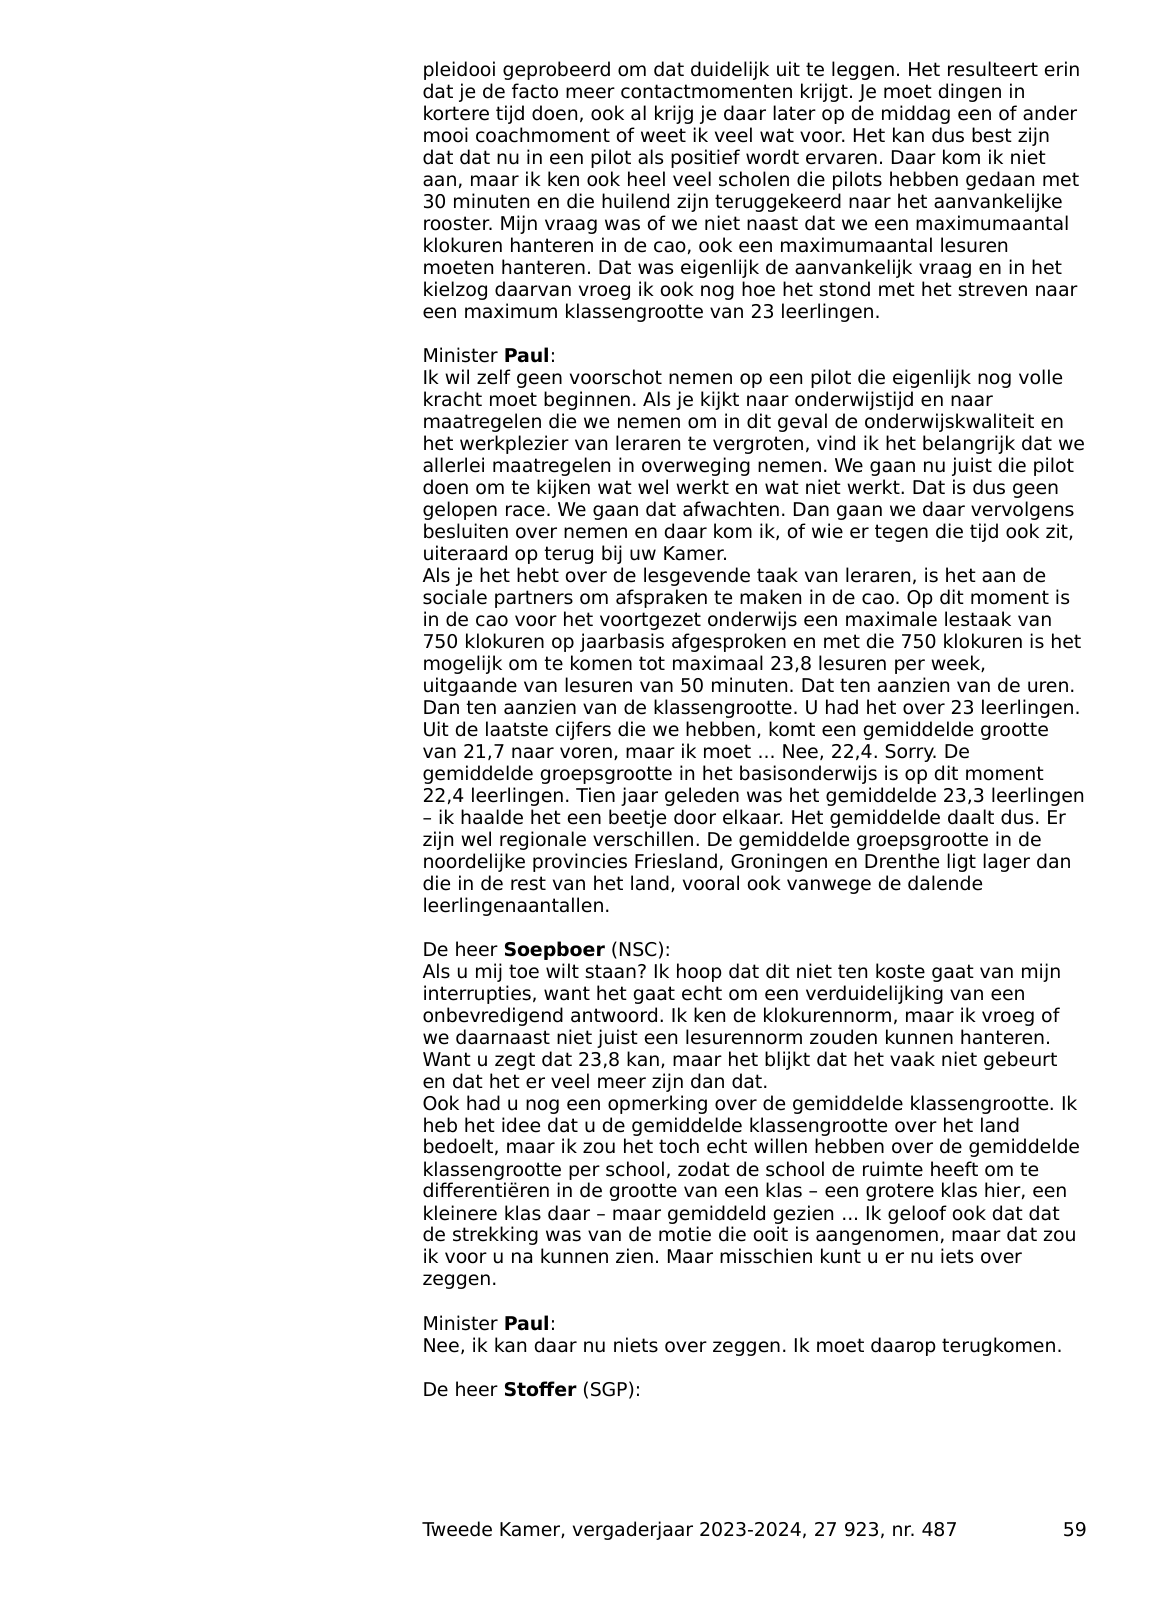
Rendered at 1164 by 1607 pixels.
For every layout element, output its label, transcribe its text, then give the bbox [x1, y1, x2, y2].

text Nee, ik kan daar nu niets over zeggen. Ik moet daarop terugkomen. [422, 1334, 1087, 1356]
text Minister Paul: [422, 1312, 1087, 1334]
text Dan ten aanzien van de klassengrootte. U had het over 23 leerlingen. Uit de laatste cijfers die we hebben, komt een gemiddelde grootte van 21,7 naar voren, maar ik moet ... Nee, 22,4. Sorry. De gemiddelde groepsgrootte in het basisonderwijs is op dit moment 22,4 leerlingen. Tien jaar geleden was het gemiddelde 23,3 leerlingen – ik haalde het een beetje door elkaar. Het gemiddelde daalt dus. Er zijn wel regionale verschillen. De gemiddelde groepsgrootte in de noordelijke provincies Friesland, Groningen en Drenthe ligt lager dan die in de rest van het land, vooral ook vanwege de dalende leerlingenaantallen. [422, 697, 1087, 916]
text Als u mij toe wilt staan? Ik hoop dat dit niet ten koste gaat van mijn interrupties, want het gaat echt om een verduidelijking van een onbevredigend antwoord. Ik ken de klokurennorm, maar ik vroeg of we daarnaast niet juist een lesurennorm zouden kunnen hanteren. Want u zegt dat 23,8 kan, maar het blijkt dat het vaak niet gebeurt en dat het er veel meer zijn dan dat. [422, 961, 1087, 1092]
text De heer Stoffer (SGP): [422, 1379, 1087, 1401]
text Ik wil zelf geen voorschot nemen op een pilot die eigenlijk nog volle kracht moet beginnen. Als je kijkt naar onderwijstijd en naar maatregelen die we nemen om in dit geval de onderwijskwaliteit en het werkplezier van leraren te vergroten, vind ik het belangrijk dat we allerlei maatregelen in overweging nemen. We gaan nu juist die pilot doen om te kijken wat wel werkt en wat niet werkt. Dat is dus geen gelopen race. We gaan dat afwachten. Dan gaan we daar vervolgens besluiten over nemen en daar kom ik, of wie er tegen die tijd ook zit, uiteraard op terug bij uw Kamer. [422, 367, 1087, 565]
text De heer Soepboer (NSC): [422, 939, 1087, 961]
text Minister Paul: [422, 345, 1087, 367]
text pleidooi geprobeerd om dat duidelijk uit te leggen. Het resulteert erin dat je de facto meer contactmomenten krijgt. Je moet dingen in kortere tijd doen, ook al krijg je daar later op de middag een of ander mooi coachmoment of weet ik veel wat voor. Het kan dus best zijn dat dat nu in een pilot als positief wordt ervaren. Daar kom ik niet aan, maar ik ken ook heel veel scholen die pilots hebben gedaan met 30 minuten en die huilend zijn teruggekeerd naar het aanvankelijke rooster. Mijn vraag was of we niet naast dat we een maximumaantal klokuren hanteren in de cao, ook een maximumaantal lesuren moeten hanteren. Dat was eigenlijk de aanvankelijk vraag en in het kielzog daarvan vroeg ik ook nog hoe het stond met het streven naar een maximum klassengrootte van 23 leerlingen. [422, 59, 1087, 323]
text Als je het hebt over de lesgevende taak van leraren, is het aan de sociale partners om afspraken te maken in de cao. Op dit moment is in de cao voor het voortgezet onderwijs een maximale lestaak van 750 klokuren op jaarbasis afgesproken en met die 750 klokuren is het mogelijk om te komen tot maximaal 23,8 lesuren per week, uitgaande van lesuren van 50 minuten. Dat ten aanzien van de uren. [422, 565, 1087, 697]
text Ook had u nog een opmerking over de gemiddelde klassengrootte. Ik heb het idee dat u de gemiddelde klassengrootte over het land bedoelt, maar ik zou het toch echt willen hebben over de gemiddelde klassengrootte per school, zodat de school de ruimte heeft om te differentiëren in de grootte van een klas – een grotere klas hier, een kleinere klas daar – maar gemiddeld gezien ... Ik geloof ook dat dat de strekking was van de motie die ooit is aangenomen, maar dat zou ik voor u na kunnen zien. Maar misschien kunt u er nu iets over zeggen. [422, 1092, 1087, 1290]
